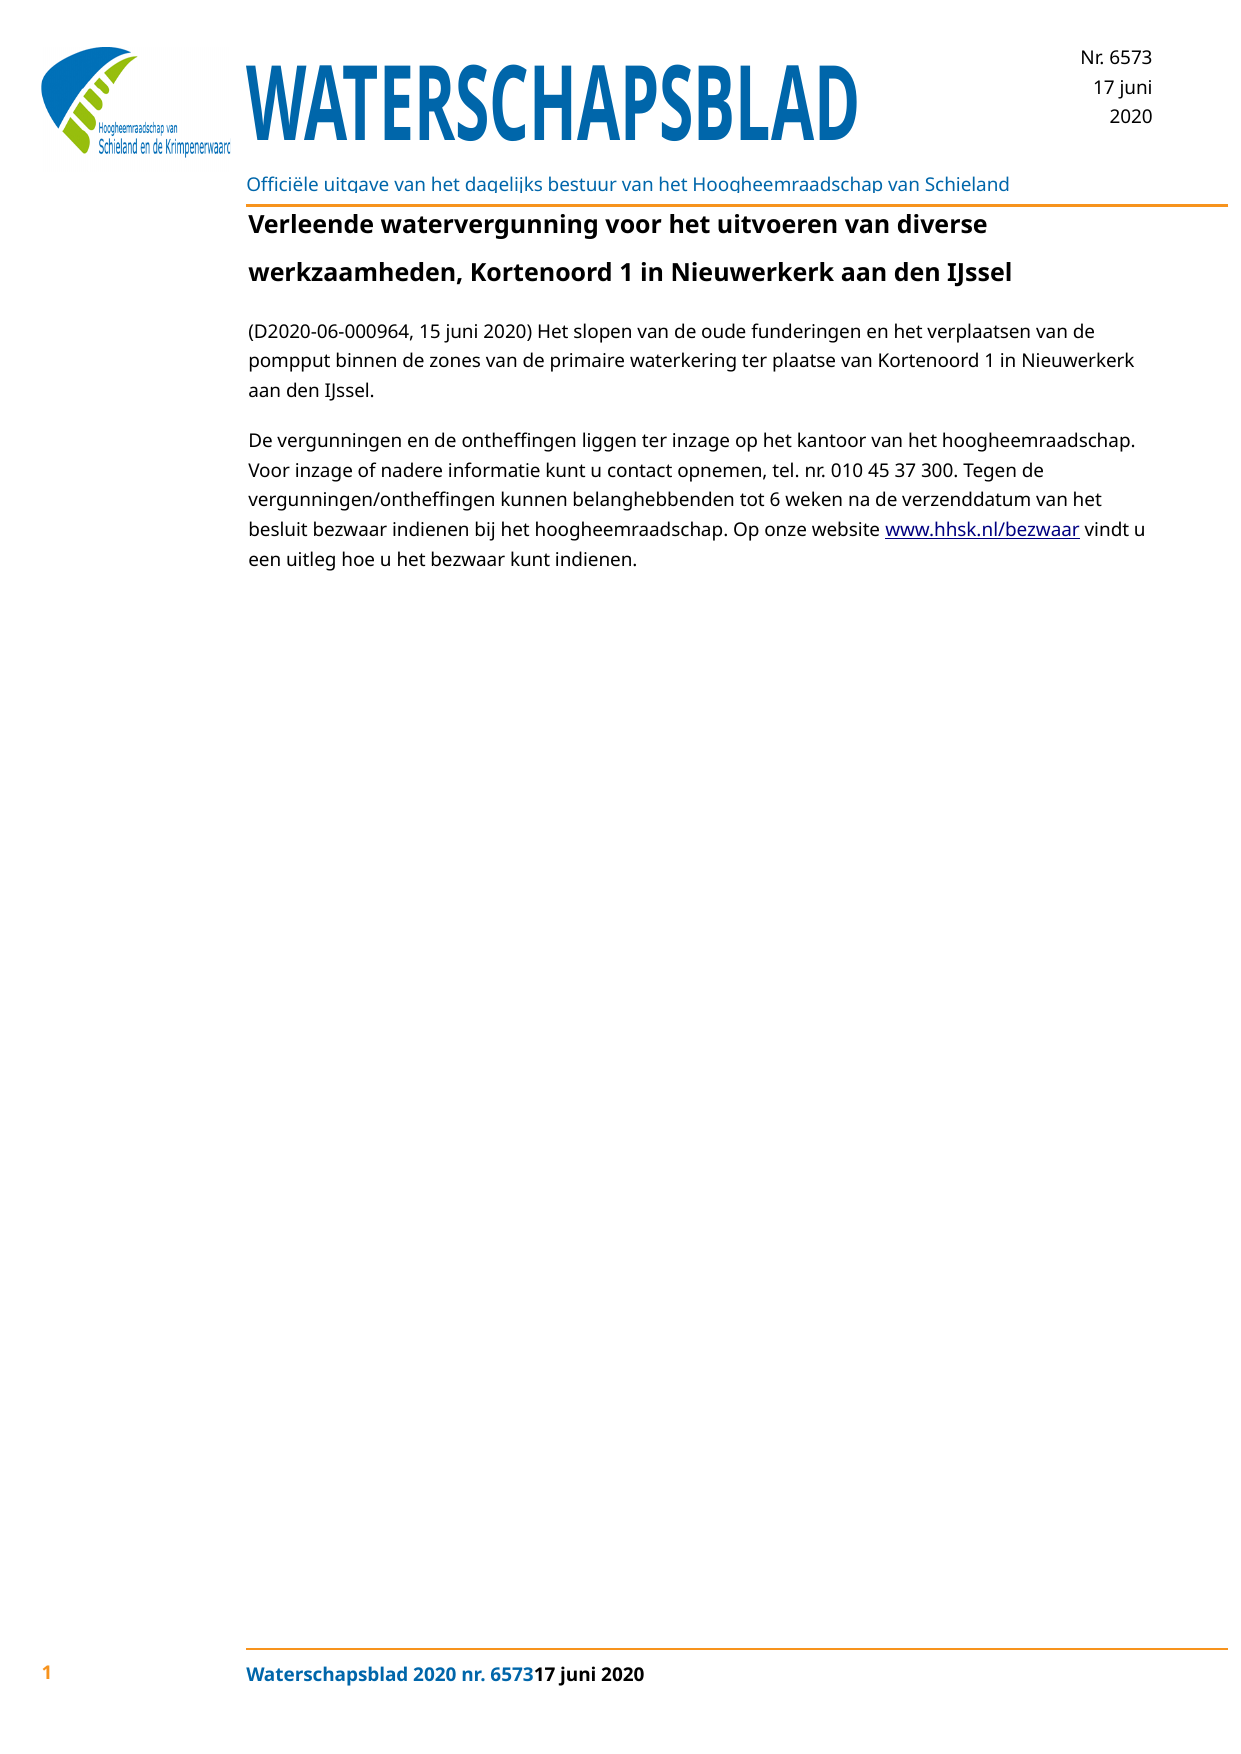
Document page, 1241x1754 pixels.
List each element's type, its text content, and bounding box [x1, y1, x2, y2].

text Verleende watervergunning voor het uitvoeren van diverse werkzaamheden, Kortenoord 1 in Nieuwerkerk aan den IJssel [248, 207, 1152, 288]
picture [41, 47, 231, 172]
text (D2020-06-000964, 15 juni 2020) Het slopen van de oude funderingen en het verplaatsen van de pompput binnen de zones van de primaire waterkering ter plaatse van Kortenoord 1 in Nieuwerkerk aan den IJssel. [248, 318, 1152, 403]
text De vergunningen en de ontheffingen liggen ter inzage op het kantoor van het hoogheemraadschap. Voor inzage of nadere informatie kunt u contact opnemen, tel. nr. 010 45 37 300. Tegen de vergunningen/ontheffingen kunnen belanghebbenden tot 6 weken na de verzenddatum van het besluit bezwaar indienen bij het hoogheemraadschap. Op onze website www.hhsk.nl/bezwaar vindt u een uitleg hoe u het bezwaar kunt indienen. [248, 427, 1152, 572]
